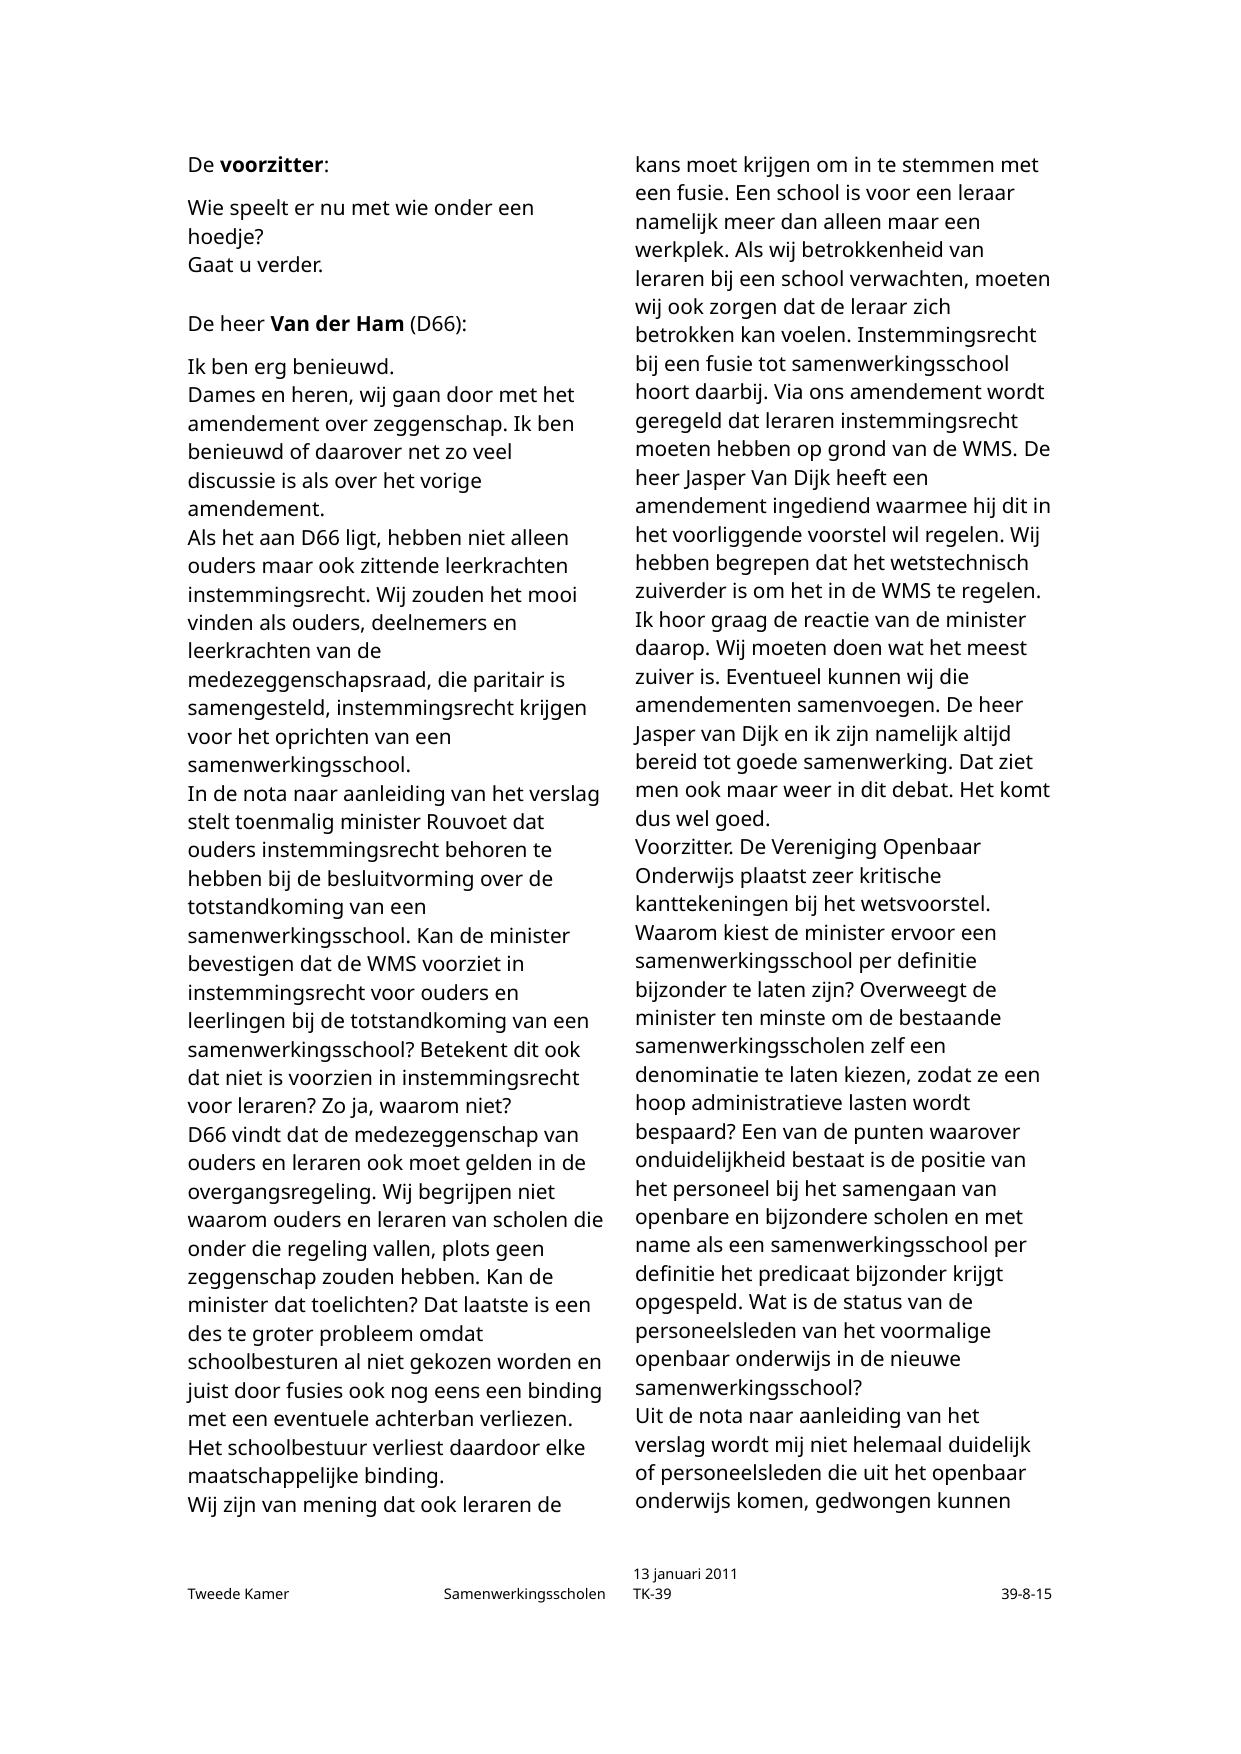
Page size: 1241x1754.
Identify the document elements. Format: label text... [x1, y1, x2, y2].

text Gaat u verder. [187, 250, 605, 279]
text D66 vindt dat de medezeggenschap van ouders en leraren ook moet gelden in de overgangsregeling. Wij begrijpen niet waarom ouders en leraren van scholen die onder die regeling vallen, plots geen zeggenschap zouden hebben. Kan de minister dat toelichten? Dat laatste is een des te groter probleem omdat schoolbesturen al niet gekozen worden en juist door fusies ook nog eens een binding met een eventuele achterban verliezen. Het schoolbestuur verliest daardoor elke maatschappelijke binding. [187, 1120, 605, 1490]
text Voorzitter. De Vereniging Openbaar Onderwijs plaatst zeer kritische kanttekeningen bij het wetsvoorstel. Waarom kiest de minister ervoor een samenwerkingsschool per definitie bijzonder te laten zijn? Overweegt de minister ten minste om de bestaande samenwerkingsscholen zelf een denominatie te laten kiezen, zodat ze een hoop administratieve lasten wordt bespaard? Een van de punten waarover onduidelijkheid bestaat is de positie van het personeel bij het samengaan van openbare en bijzondere scholen en met name als een samenwerkingsschool per definitie het predicaat bijzonder krijgt opgespeld. Wat is de status van de personeelsleden van het voormalige openbaar onderwijs in de nieuwe samenwerkingsschool? [635, 832, 1053, 1401]
text Als het aan D66 ligt, hebben niet alleen ouders maar ook zittende leerkrachten instemmingsrecht. Wij zouden het mooi vinden als ouders, deelnemers en leerkrachten van de medezeggenschapsraad, die paritair is samengesteld, instemmingsrecht krijgen voor het oprichten van een samenwerkingsschool. [187, 523, 605, 779]
text kans moet krijgen om in te stemmen met een fusie. Een school is voor een leraar namelijk meer dan alleen maar een werkplek. Als wij betrokkenheid van leraren bij een school verwachten, moeten wij ook zorgen dat de leraar zich betrokken kan voelen. Instemmingsrecht bij een fusie tot samenwerkingsschool hoort daarbij. Via ons amendement wordt geregeld dat leraren instemmingsrecht moeten hebben op grond van de WMS. De heer Jasper Van Dijk heeft een amendement ingediend waarmee hij dit in het voorliggende voorstel wil regelen. Wij hebben begrepen dat het wetstechnisch zuiverder is om het in de WMS te regelen. Ik hoor graag de reactie van de minister daarop. Wij moeten doen wat het meest zuiver is. Eventueel kunnen wij die amendementen samenvoegen. De heer Jasper van Dijk en ik zijn namelijk altijd bereid tot goede samenwerking. Dat ziet men ook maar weer in dit debat. Het komt dus wel goed. [635, 150, 1053, 832]
text Uit de nota naar aanleiding van het verslag wordt mij niet helemaal duidelijk of personeelsleden die uit het openbaar onderwijs komen, gedwongen kunnen [635, 1401, 1053, 1515]
text De heer Van der Ham (D66): [187, 309, 605, 337]
text De voorzitter: [187, 150, 605, 178]
text In de nota naar aanleiding van het verslag stelt toenmalig minister Rouvoet dat ouders instemmingsrecht behoren te hebben bij de besluitvorming over de totstandkoming van een samenwerkingsschool. Kan de minister bevestigen dat de WMS voorziet in instemmingsrecht voor ouders en leerlingen bij de totstandkoming van een samenwerkingsschool? Betekent dit ook dat niet is voorzien in instemmingsrecht voor leraren? Zo ja, waarom niet? [187, 779, 605, 1120]
text Ik ben erg benieuwd. [187, 352, 605, 381]
text Wie speelt er nu met wie onder een hoedje? [187, 193, 605, 250]
text Dames en heren, wij gaan door met het amendement over zeggenschap. Ik ben benieuwd of daarover net zo veel discussie is als over het vorige amendement. [187, 381, 605, 523]
text Wij zijn van mening dat ook leraren de [187, 1490, 605, 1518]
